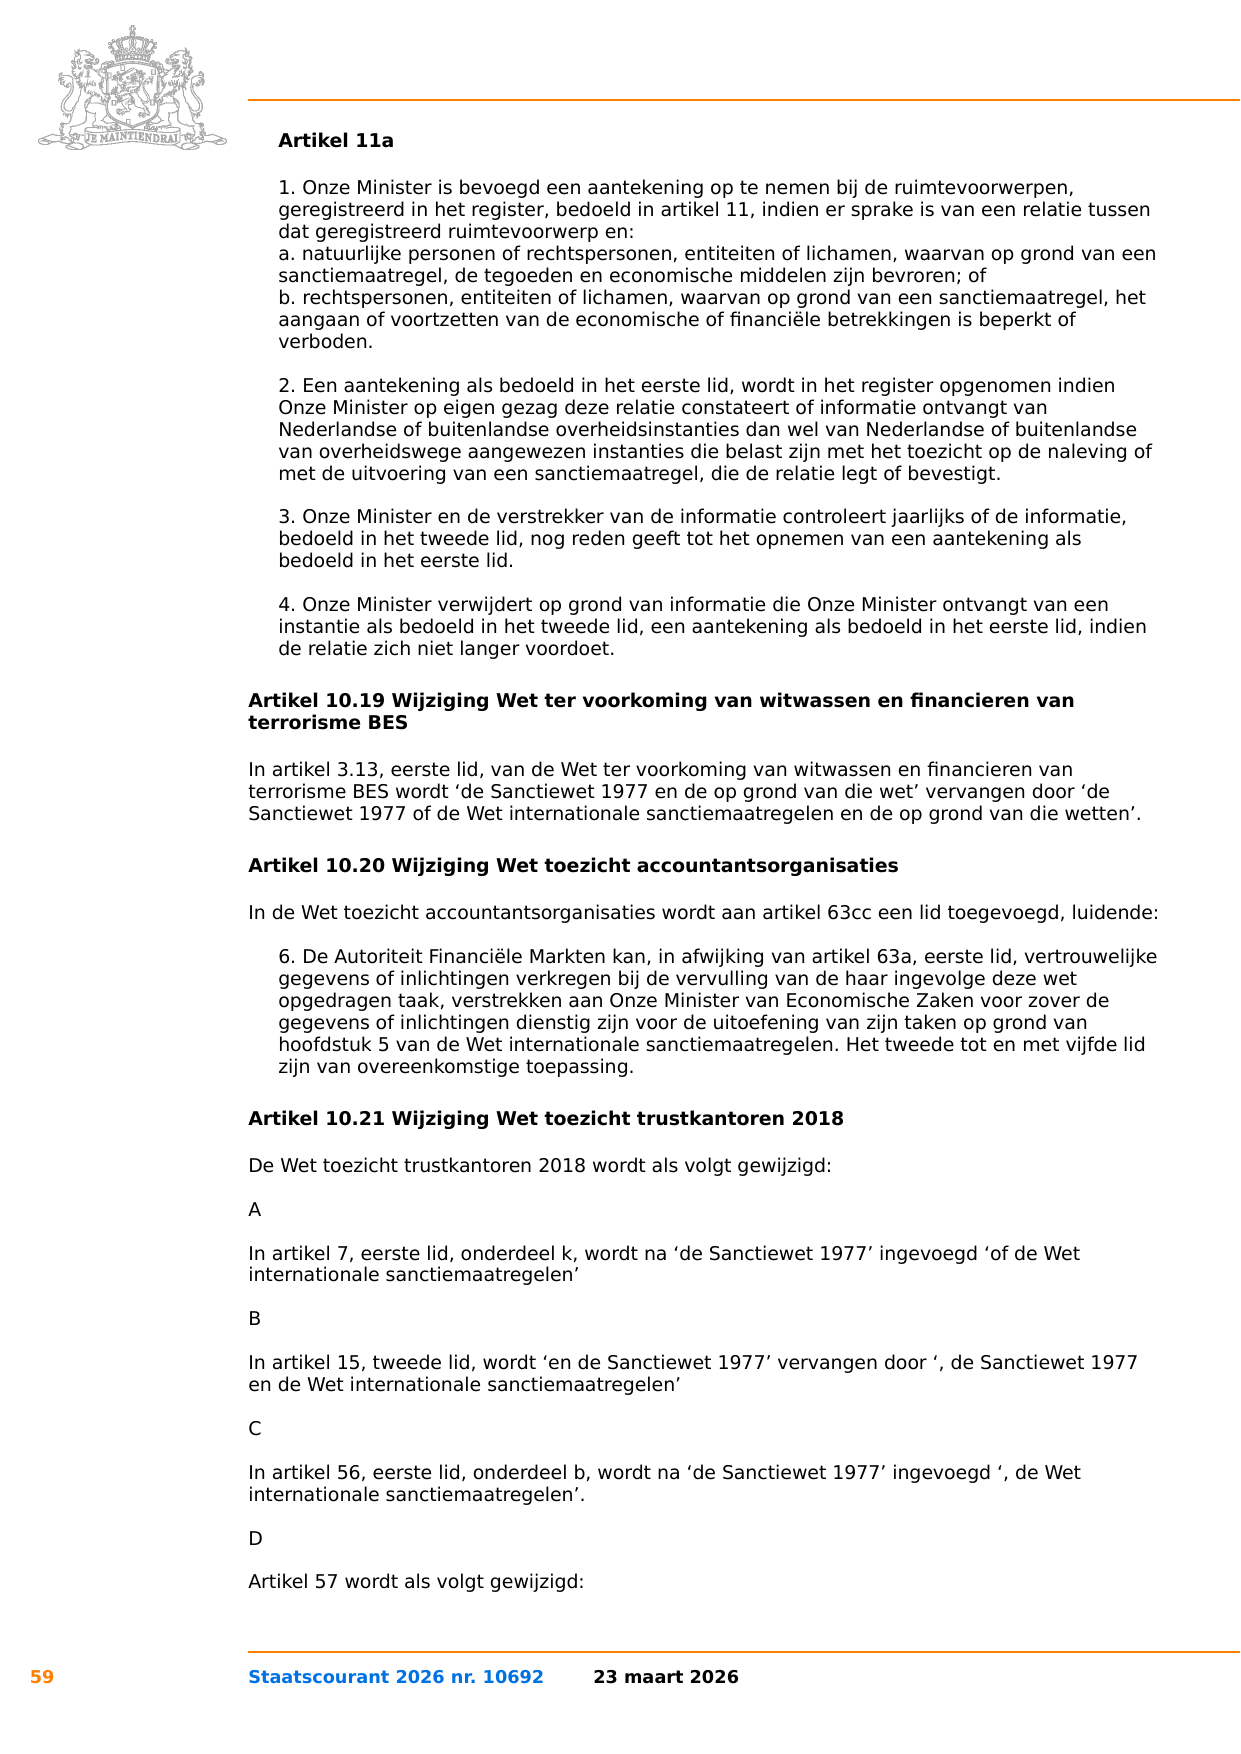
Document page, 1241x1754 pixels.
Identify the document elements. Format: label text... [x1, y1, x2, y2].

text Artikel 57 wordt als volgt gewijzigd: [248, 1571, 1163, 1593]
text a. natuurlijke personen of rechtspersonen, entiteiten of lichamen, waarvan op grond van een sanctiemaatregel, de tegoeden en economische middelen zijn bevroren; of [278, 243, 1163, 287]
text In artikel 56, eerste lid, onderdeel b, wordt na ‘de Sanctiewet 1977’ ingevoegd ‘, de Wet internationale sanctiemaatregelen’. [248, 1462, 1163, 1506]
text 3. Onze Minister en de verstrekker van de informatie controleert jaarlijks of de informatie, bedoeld in het tweede lid, nog reden geeft tot het opnemen van een aantekening als bedoeld in het eerste lid. [278, 506, 1163, 572]
text 2. Een aantekening als bedoeld in het eerste lid, wordt in het register opgenomen indien Onze Minister op eigen gezag deze relatie constateert of informatie ontvangt van Nederlandse of buitenlandse overheidsinstanties dan wel van Nederlandse of buitenlandse van overheidswege aangewezen instanties die belast zijn met het toezicht op de naleving of met de uitvoering van een sanctiemaatregel, die de relatie legt of bevestigt. [278, 374, 1163, 484]
text A [248, 1198, 1163, 1221]
text In artikel 3.13, eerste lid, van de Wet ter voorkoming van witwassen en financieren van terrorisme BES wordt ‘de Sanctiewet 1977 en de op grond van die wet’ vervangen door ‘de Sanctiewet 1977 of de Wet internationale sanctiemaatregelen en de op grond van die wetten’. [248, 759, 1163, 825]
text In artikel 7, eerste lid, onderdeel k, wordt na ‘de Sanctiewet 1977’ ingevoegd ‘of de Wet internationale sanctiemaatregelen’ [248, 1242, 1163, 1286]
text b. rechtspersonen, entiteiten of lichamen, waarvan op grond van een sanctiemaatregel, het aangaan of voortzetten van de economische of financiële betrekkingen is beperkt of verboden. [278, 287, 1163, 353]
text In de Wet toezicht accountantsorganisaties wordt aan artikel 63cc een lid toegevoegd, luidende: [248, 902, 1163, 924]
picture [38, 25, 227, 150]
text B [248, 1308, 1163, 1330]
subtitle Artikel 10.20 Wijziging Wet toezicht accountantsorganisaties [248, 855, 1163, 877]
text In artikel 15, tweede lid, wordt ‘en de Sanctiewet 1977’ vervangen door ‘, de Sanctiewet 1977 en de Wet internationale sanctiemaatregelen’ [248, 1352, 1163, 1396]
text 1. Onze Minister is bevoegd een aantekening op te nemen bij de ruimtevoorwerpen, geregistreerd in het register, bedoeld in artikel 11, indien er sprake is van een relatie tussen dat geregistreerd ruimtevoorwerp en: [278, 177, 1163, 243]
subtitle Artikel 11a [278, 130, 1163, 152]
subtitle Artikel 10.19 Wijziging Wet ter voorkoming van witwassen en financieren van terrorisme BES [248, 690, 1163, 734]
subtitle Artikel 10.21 Wijziging Wet toezicht trustkantoren 2018 [248, 1108, 1163, 1130]
text 4. Onze Minister verwijdert op grond van informatie die Onze Minister ontvangt van een instantie als bedoeld in het tweede lid, een aantekening als bedoeld in het eerste lid, indien de relatie zich niet langer voordoet. [278, 594, 1163, 660]
text De Wet toezicht trustkantoren 2018 wordt als volgt gewijzigd: [248, 1155, 1163, 1177]
text D [248, 1528, 1163, 1549]
text 6. De Autoriteit Financiële Markten kan, in afwijking van artikel 63a, eerste lid, vertrouwelijke gegevens of inlichtingen verkregen bij de vervulling van de haar ingevolge deze wet opgedragen taak, verstrekken aan Onze Minister van Economische Zaken voor zover de gegevens of inlichtingen dienstig zijn voor de uitoefening van zijn taken op grond van hoofdstuk 5 van de Wet internationale sanctiemaatregelen. Het tweede tot en met vijfde lid zijn van overeenkomstige toepassing. [278, 946, 1163, 1078]
text C [248, 1418, 1163, 1440]
